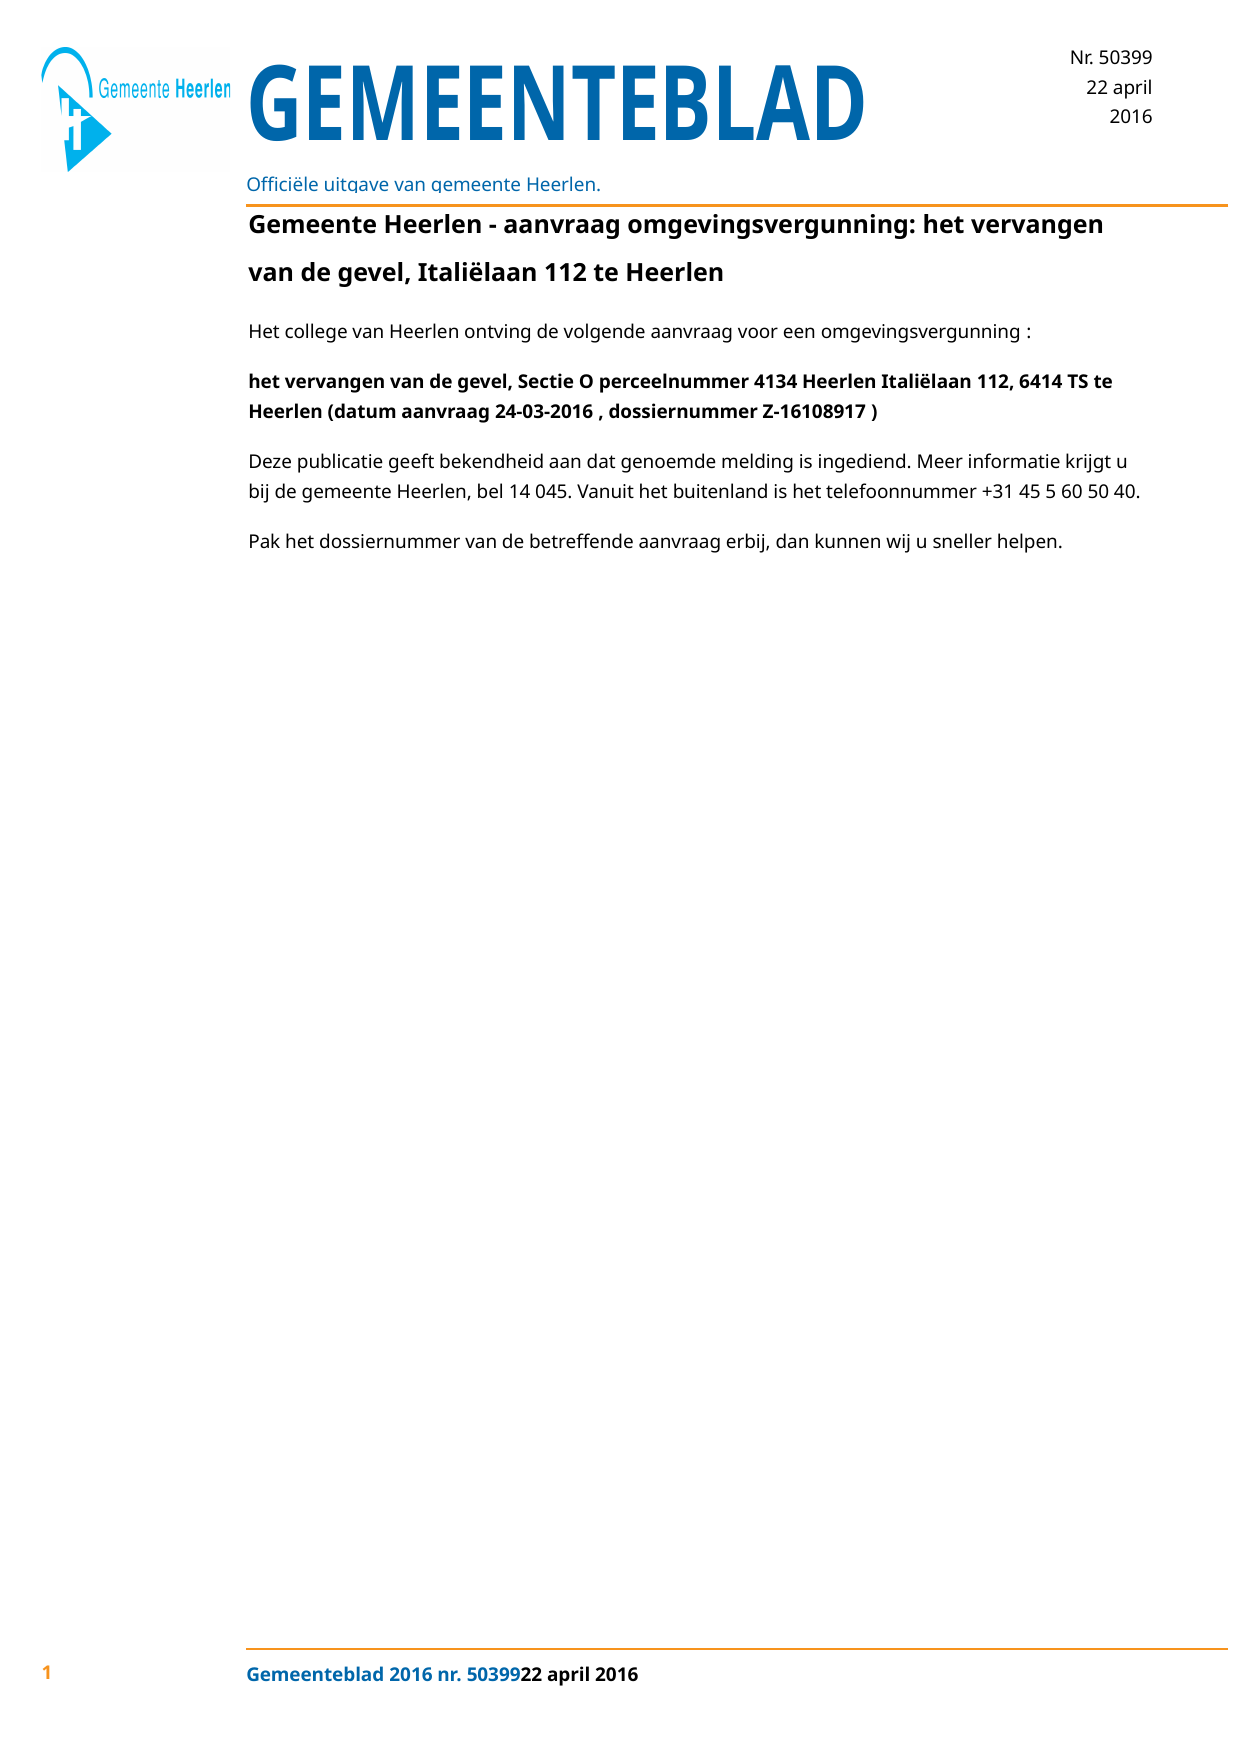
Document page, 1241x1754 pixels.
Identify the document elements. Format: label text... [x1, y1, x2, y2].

text Deze publicatie geeft bekendheid aan dat genoemde melding is ingediend. Meer informatie krijgt u bij de gemeente Heerlen, bel 14 045. Vanuit het buitenland is het telefoonnummer +31 45 5 60 50 40. [248, 448, 1152, 504]
picture [41, 47, 58, 70]
text Het college van Heerlen ontving de volgende aanvraag voor een omgevingsvergunning : [248, 318, 1152, 344]
text het vervangen van de gevel, Sectie O perceelnummer 4134 Heerlen Italiëlaan 112, 6414 TS te Heerlen (datum aanvraag 24-03-2016 , dossiernummer Z-16108917 ) [248, 368, 1152, 424]
text Gemeente Heerlen - aanvraag omgevingsvergunning: het vervangen van de gevel, Italiëlaan 112 te Heerlen [248, 207, 1152, 288]
picture [41, 47, 231, 172]
text Pak het dossiernummer van de betreffende aanvraag erbij, dan kunnen wij u sneller helpen. [248, 528, 1152, 554]
